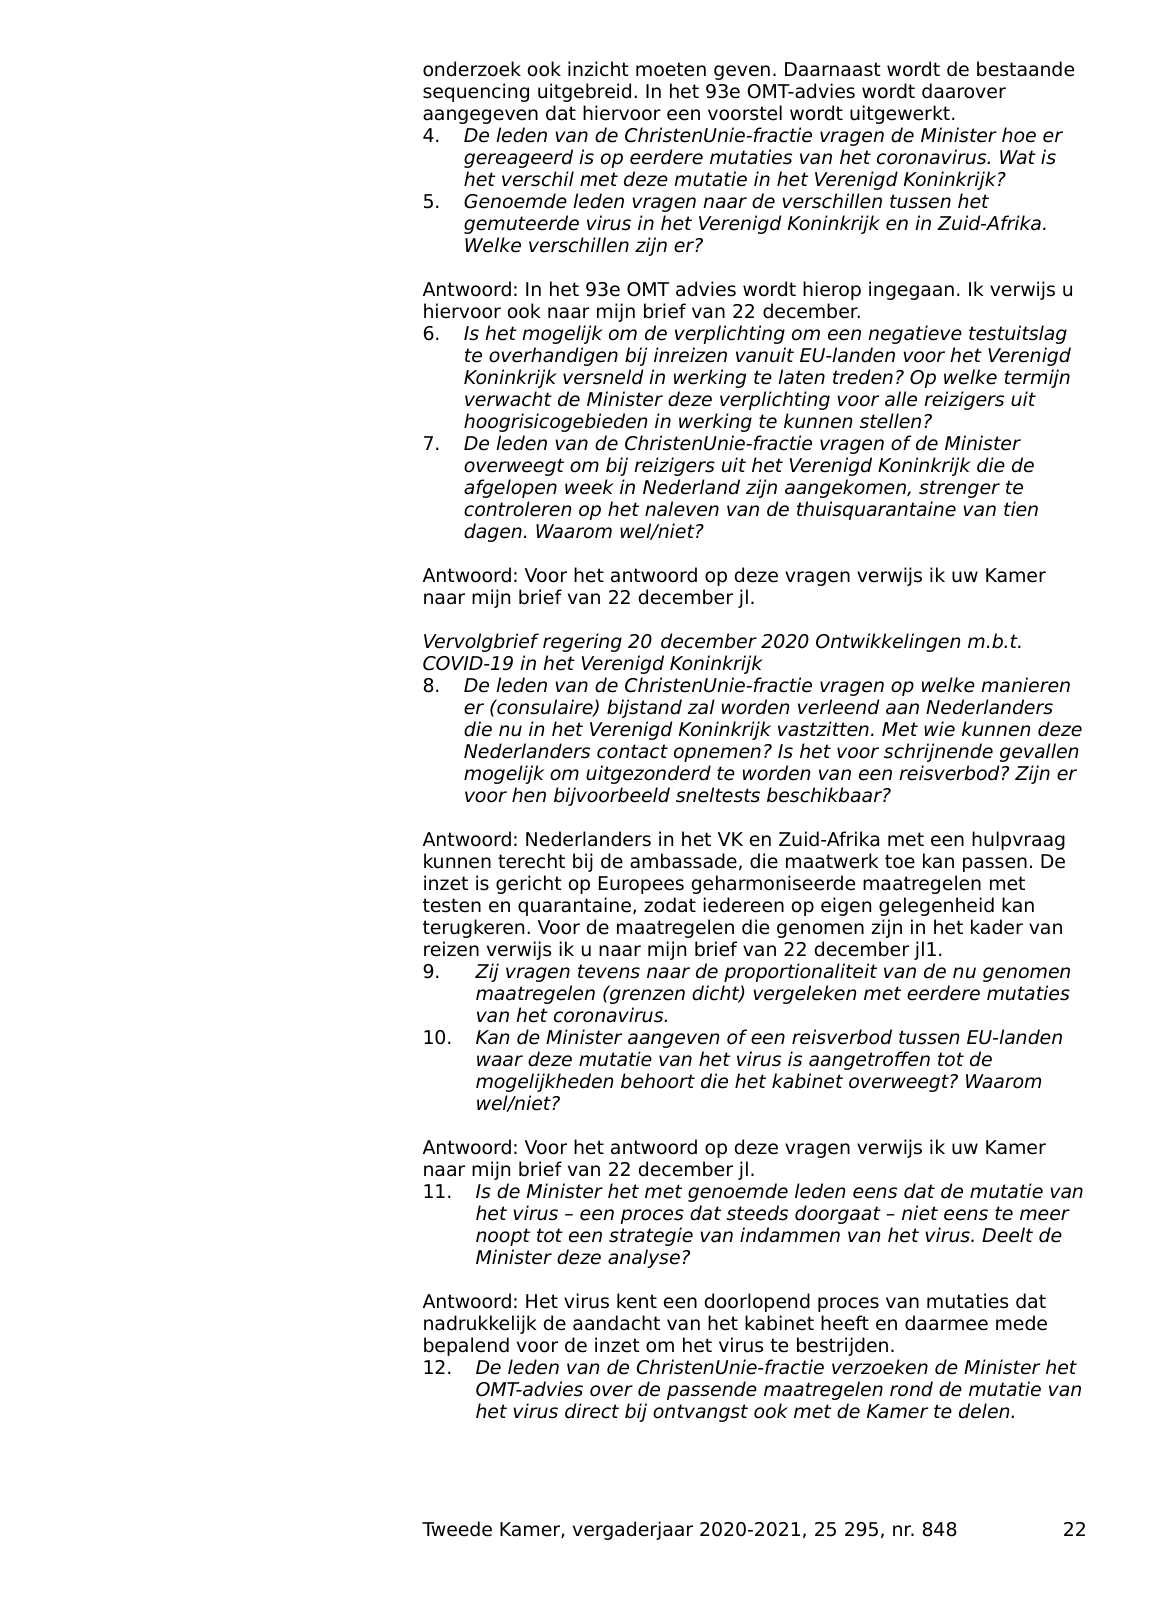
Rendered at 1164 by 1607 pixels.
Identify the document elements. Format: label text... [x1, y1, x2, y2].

text Antwoord: Het virus kent een doorlopend proces van mutaties dat nadrukkelijk de aandacht van het kabinet heeft en daarmee mede bepalend voor de inzet om het virus te bestrijden. [422, 1291, 1087, 1357]
text 5. Genoemde leden vragen naar de verschillen tussen het gemuteerde virus in het Verenigd Koninkrijk en in Zuid-Afrika. Welke verschillen zijn er? [422, 191, 1087, 257]
text Antwoord: Voor het antwoord op deze vragen verwijs ik uw Kamer naar mijn brief van 22 december jl. [422, 565, 1087, 609]
text onderzoek ook inzicht moeten geven. Daarnaast wordt de bestaande sequencing uitgebreid. In het 93e OMT-advies wordt daarover aangegeven dat hiervoor een voorstel wordt uitgewerkt. [422, 59, 1087, 125]
text 6. Is het mogelijk om de verplichting om een negatieve testuitslag te overhandigen bij inreizen vanuit EU-landen voor het Verenigd Koninkrijk versneld in werking te laten treden? Op welke termijn verwacht de Minister deze verplichting voor alle reizigers uit hoogrisicogebieden in werking te kunnen stellen? [422, 323, 1087, 433]
text Vervolgbrief regering 20 december 2020 Ontwikkelingen m.b.t. COVID-19 in het Verenigd Koninkrijk [422, 631, 1087, 675]
text 8. De leden van de ChristenUnie-fractie vragen op welke manieren er (consulaire) bijstand zal worden verleend aan Nederlanders die nu in het Verenigd Koninkrijk vastzitten. Met wie kunnen deze Nederlanders contact opnemen? Is het voor schrijnende gevallen mogelijk om uitgezonderd te worden van een reisverbod? Zijn er voor hen bijvoorbeeld sneltests beschikbaar? [422, 675, 1087, 807]
text Antwoord: Voor het antwoord op deze vragen verwijs ik uw Kamer naar mijn brief van 22 december jl. [422, 1137, 1087, 1181]
text 12. De leden van de ChristenUnie-fractie verzoeken de Minister het OMT-advies over de passende maatregelen rond de mutatie van het virus direct bij ontvangst ook met de Kamer te delen. [422, 1357, 1087, 1423]
text 4. De leden van de ChristenUnie-fractie vragen de Minister hoe er gereageerd is op eerdere mutaties van het coronavirus. Wat is het verschil met deze mutatie in het Verenigd Koninkrijk? [422, 125, 1087, 191]
text 7. De leden van de ChristenUnie-fractie vragen of de Minister overweegt om bij reizigers uit het Verenigd Koninkrijk die de afgelopen week in Nederland zijn aangekomen, strenger te controleren op het naleven van de thuisquarantaine van tien dagen. Waarom wel/niet? [422, 433, 1087, 543]
text Antwoord: Nederlanders in het VK en Zuid-Afrika met een hulpvraag kunnen terecht bij de ambassade, die maatwerk toe kan passen. De inzet is gericht op Europees geharmoniseerde maatregelen met testen en quarantaine, zodat iedereen op eigen gelegenheid kan terugkeren. Voor de maatregelen die genomen zijn in het kader van reizen verwijs ik u naar mijn brief van 22 december jl1. [422, 829, 1087, 961]
text 11. Is de Minister het met genoemde leden eens dat de mutatie van het virus – een proces dat steeds doorgaat – niet eens te meer noopt tot een strategie van indammen van het virus. Deelt de Minister deze analyse? [422, 1181, 1087, 1269]
text Antwoord: In het 93e OMT advies wordt hierop ingegaan. Ik verwijs u hiervoor ook naar mijn brief van 22 december. [422, 279, 1087, 323]
text 9. Zij vragen tevens naar de proportionaliteit van de nu genomen maatregelen (grenzen dicht) vergeleken met eerdere mutaties van het coronavirus. [422, 961, 1087, 1027]
text 10. Kan de Minister aangeven of een reisverbod tussen EU-landen waar deze mutatie van het virus is aangetroffen tot de mogelijkheden behoort die het kabinet overweegt? Waarom wel/niet? [422, 1027, 1087, 1115]
